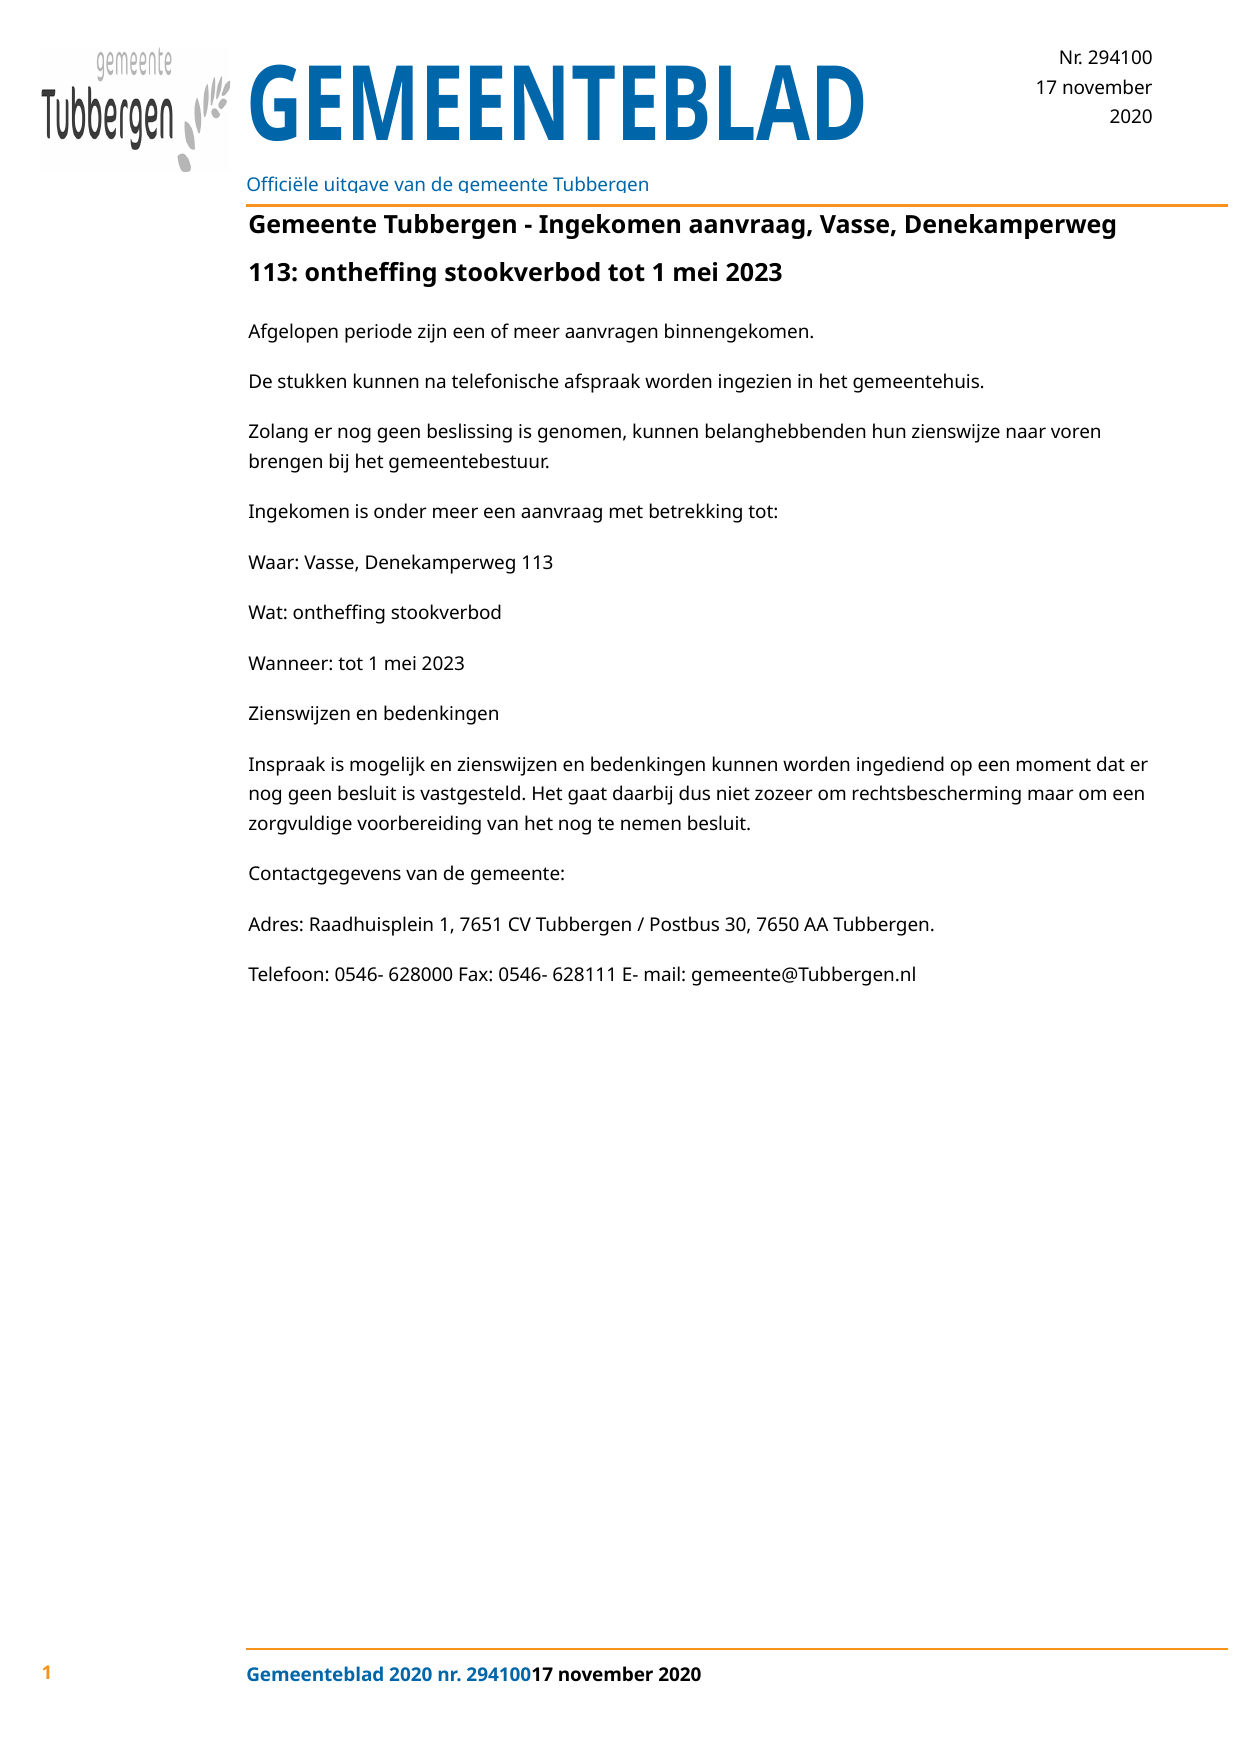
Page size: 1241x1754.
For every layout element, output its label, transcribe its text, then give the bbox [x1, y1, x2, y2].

text Zolang er nog geen beslissing is genomen, kunnen belanghebbenden hun zienswijze naar voren brengen bij het gemeentebestuur. [248, 419, 1152, 474]
text Contactgegevens van de gemeente: [248, 860, 1152, 886]
text De stukken kunnen na telefonische afspraak worden ingezien in het gemeentehuis. [248, 368, 1152, 394]
text Afgelopen periode zijn een of meer aanvragen binnengekomen. [248, 318, 1152, 344]
picture [41, 47, 231, 172]
text Inspraak is mogelijk en zienswijzen en bedenkingen kunnen worden ingediend op een moment dat er nog geen besluit is vastgesteld. Het gaat daarbij dus niet zozeer om rechtsbescherming maar om een zorgvuldige voorbereiding van het nog te nemen besluit. [248, 751, 1152, 836]
text Waar: Vasse, Denekamperweg 113 [248, 549, 1152, 575]
text Wanneer: tot 1 mei 2023 [248, 650, 1152, 676]
text Wat: ontheffing stookverbod [248, 599, 1152, 625]
text Zienswijzen en bedenkingen [248, 700, 1152, 726]
text Ingekomen is onder meer een aanvraag met betrekking tot: [248, 499, 1152, 524]
text Telefoon: 0546- 628000 Fax: 0546- 628111 E- mail: gemeente@Tubbergen.nl [248, 961, 1152, 987]
text Gemeente Tubbergen - Ingekomen aanvraag, Vasse, Denekamperweg 113: ontheffing stookverbod tot 1 mei 2023 [248, 207, 1152, 288]
text Adres: Raadhuisplein 1, 7651 CV Tubbergen / Postbus 30, 7650 AA Tubbergen. [248, 911, 1152, 937]
